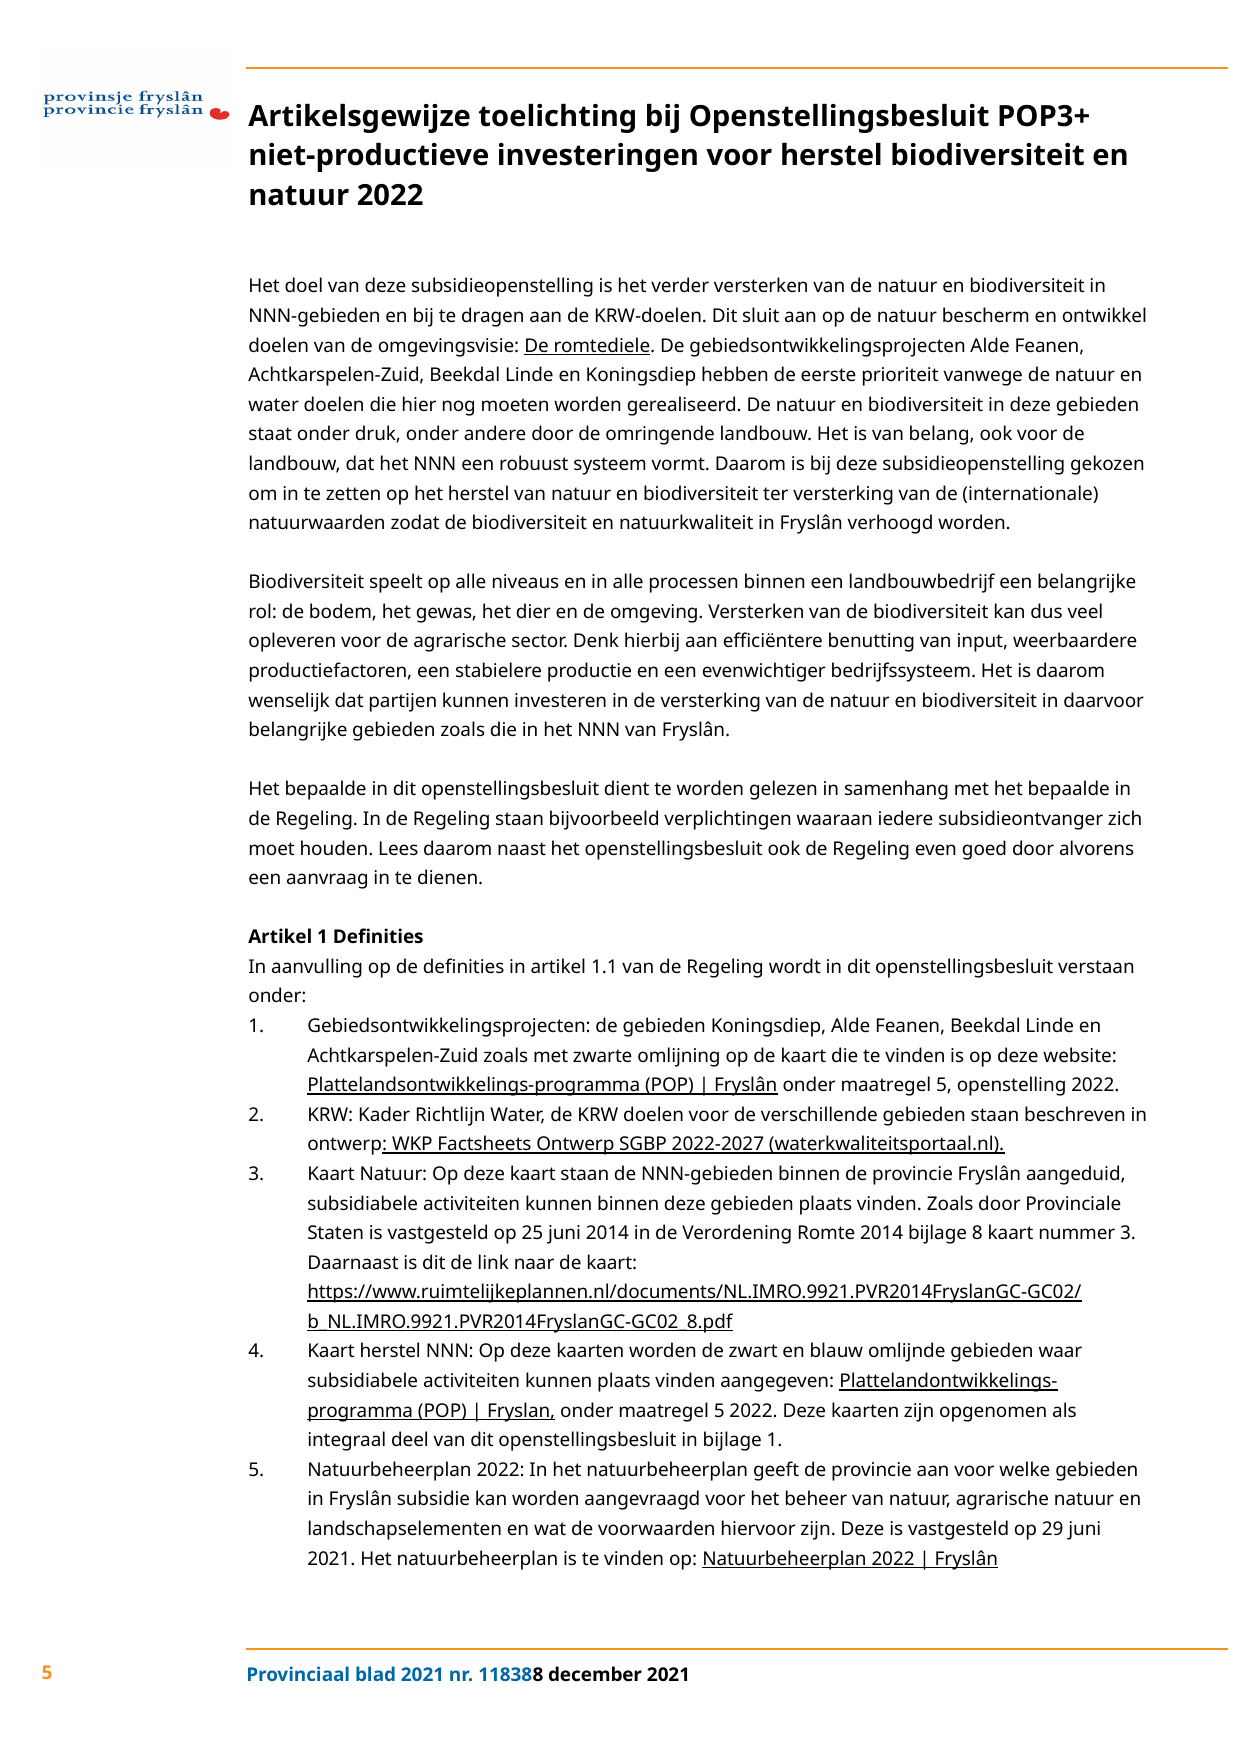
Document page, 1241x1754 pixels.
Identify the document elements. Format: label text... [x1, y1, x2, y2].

list Kaart herstel NNN: Op deze kaarten worden de zwart en blauw omlijnde gebieden waar subsidiabele activiteiten kunnen plaats vinden aangegeven: Plattelandontwikkelings-programma (POP) | Fryslan, onder maatregel 5 2022. Deze kaarten zijn opgenomen als integraal deel van dit openstellingsbesluit in bijlage 1. [248, 1338, 1152, 1452]
text Het bepaalde in dit openstellingsbesluit dient te worden gelezen in samenhang met het bepaalde in de Regeling. In de Regeling staan bijvoorbeeld verplichtingen waaraan iedere subsidieontvanger zich moet houden. Lees daarom naast het openstellingsbesluit ook de Regeling even goed door alvorens een aanvraag in te dienen. [248, 776, 1152, 890]
list KRW: Kader Richtlijn Water, de KRW doelen voor de verschillende gebieden staan beschreven in ontwerp: WKP Factsheets Ontwerp SGBP 2022-2027 (waterkwaliteitsportaal.nl). [248, 1101, 1152, 1156]
list Natuurbeheerplan 2022: In het natuurbeheerplan geeft de provincie aan voor welke gebieden in Fryslân subsidie kan worden aangevraagd voor het beheer van natuur, agrarische natuur en landschapselementen en wat de voorwaarden hiervoor zijn. Deze is vastgesteld op 29 juni 2021. Het natuurbeheerplan is te vinden op: Natuurbeheerplan 2022 | Fryslân [248, 1456, 1152, 1570]
text Het doel van deze subsidieopenstelling is het verder versterken van de natuur en biodiversiteit in NNN-gebieden en bij te dragen aan de KRW-doelen. Dit sluit aan op de natuur bescherm en ontwikkel doelen van de omgevingsvisie: De romtediele. De gebiedsontwikkelingsprojecten Alde Feanen, Achtkarspelen-Zuid, Beekdal Linde en Koningsdiep hebben de eerste prioriteit vanwege de natuur en water doelen die hier nog moeten worden gerealiseerd. De natuur en biodiversiteit in deze gebieden staat onder druk, onder andere door de omringende landbouw. Het is van belang, ook voor de landbouw, dat het NNN een robuust systeem vormt. Daarom is bij deze subsidieopenstelling gekozen om in te zetten op het herstel van natuur en biodiversiteit ter versterking van de (internationale) natuurwaarden zodat de biodiversiteit en natuurkwaliteit in Fryslân verhoogd worden. [248, 273, 1152, 535]
text In aanvulling op de definities in artikel 1.1 van de Regeling wordt in dit openstellingsbesluit verstaan onder: [248, 953, 1152, 1008]
text Biodiversiteit speelt op alle niveaus en in alle processen binnen een landbouwbedrijf een belangrijke rol: de bodem, het gewas, het dier en de omgeving. Versterken van de biodiversiteit kan dus veel opleveren voor de agrarische sector. Denk hierbij aan efficiëntere benutting van input, weerbaardere productiefactoren, een stabielere productie en een evenwichtiger bedrijfssysteem. Het is daarom wenselijk dat partijen kunnen investeren in de versterking van de natuur en biodiversiteit in daarvoor belangrijke gebieden zoals die in het NNN van Fryslân. [248, 568, 1152, 742]
list Gebiedsontwikkelingsprojecten: de gebieden Koningsdiep, Alde Feanen, Beekdal Linde en Achtkarspelen-Zuid zoals met zwarte omlijning op de kaart die te vinden is op deze website: Plattelandsontwikkelings-programma (POP) | Fryslân onder maatregel 5, openstelling 2022. [248, 1012, 1152, 1097]
text Artikelsgewijze toelichting bij Openstellingsbesluit POP3+ niet-productieve investeringen voor herstel biodiversiteit en natuur 2022 [248, 95, 1152, 214]
text Artikel 1 Definities [248, 923, 1152, 949]
list Kaart Natuur: Op deze kaart staan de NNN-gebieden binnen de provincie Fryslân aangeduid, subsidiabele activiteiten kunnen binnen deze gebieden plaats vinden. Zoals door Provinciale Staten is vastgesteld op 25 juni 2014 in de Verordening Romte 2014 bijlage 8 kaart nummer 3. Daarnaast is dit de link naar de kaart: https://www.ruimtelijkeplannen.nl/documents/NL.IMRO.9921.PVR2014FryslanGC-GC02/b_NL.IMRO.9921.PVR2014FryslanGC-GC02_8.pdf [248, 1160, 1152, 1334]
picture [41, 47, 231, 172]
